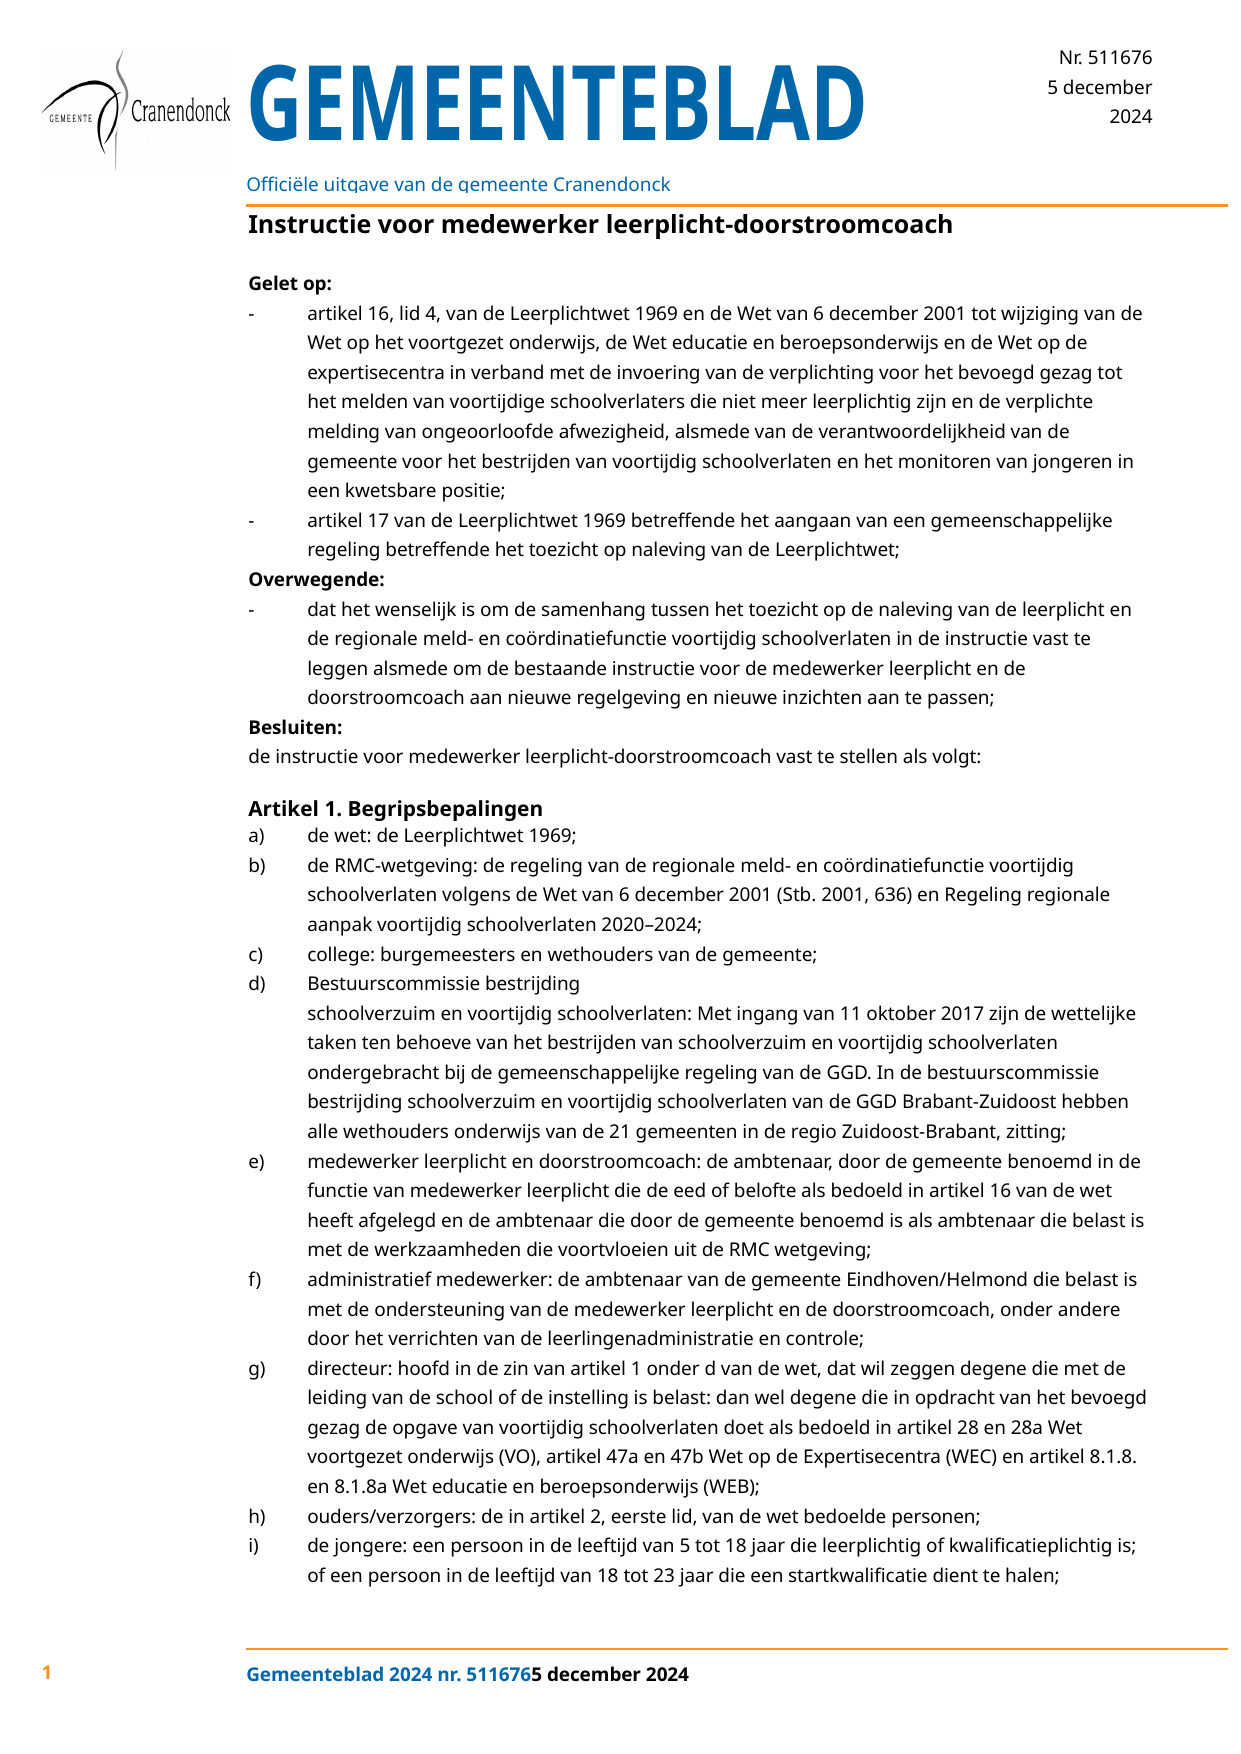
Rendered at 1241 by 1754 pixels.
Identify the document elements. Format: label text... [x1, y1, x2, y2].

list directeur: hoofd in de zin van artikel 1 onder d van de wet, dat wil zeggen degene die met de leiding van de school of de instelling is belast: dan wel degene die in opdracht van het bevoegd gezag de opgave van voortijdig schoolverlaten doet als bedoeld in artikel 28 en 28a Wet voortgezet onderwijs (VO), artikel 47a en 47b Wet op de Expertisecentra (WEC) en artikel 8.1.8. en 8.1.8a Wet educatie en beroepsonderwijs (WEB); [248, 1355, 1152, 1499]
list dat het wenselijk is om de samenhang tussen het toezicht op de naleving van de leerplicht en de regionale meld- en coördinatiefunctie voortijdig schoolverlaten in de instructie vast te leggen alsmede om de bestaande instructie voor de medewerker leerplicht en de doorstroomcoach aan nieuwe regelgeving en nieuwe inzichten aan te passen; [248, 596, 1152, 710]
list college: burgemeesters en wethouders van de gemeente; [248, 941, 1152, 967]
list de wet: de Leerplichtwet 1969; [248, 822, 1152, 848]
text de instructie voor medewerker leerplicht-doorstroomcoach vast te stellen als volgt: [248, 744, 1152, 769]
list schoolverzuim en voortijdig schoolverlaten: Met ingang van 11 oktober 2017 zijn de wettelijke taken ten behoeve van het bestrijden van schoolverzuim en voortijdig schoolverlaten ondergebracht bij de gemeenschappelijke regeling van de GGD. In de bestuurscommissie bestrijding schoolverzuim en voortijdig schoolverlaten van de GGD Brabant-Zuidoost hebben alle wethouders onderwijs van de 21 gemeenten in de regio Zuidoost-Brabant, zitting; [248, 1000, 1152, 1144]
text Artikel 1. Begripsbepalingen [248, 794, 1152, 822]
picture [41, 47, 231, 172]
text Besluiten: [248, 714, 1152, 740]
list de RMC-wetgeving: de regeling van de regionale meld- en coördinatiefunctie voortijdig schoolverlaten volgens de Wet van 6 december 2001 (Stb. 2001, 636) en Regeling regionale aanpak voortijdig schoolverlaten 2020–2024; [248, 852, 1152, 937]
list de jongere: een persoon in de leeftijd van 5 tot 18 jaar die leerplichtig of kwalificatieplichtig is; of een persoon in de leeftijd van 18 tot 23 jaar die een startkwalificatie dient te halen; [248, 1532, 1152, 1588]
text Gelet op: [248, 270, 1152, 296]
list administratief medewerker: de ambtenaar van de gemeente Eindhoven/Helmond die belast is met de ondersteuning van de medewerker leerplicht en de doorstroomcoach, onder andere door het verrichten van de leerlingenadministratie en controle; [248, 1266, 1152, 1351]
list ouders/verzorgers: de in artikel 2, eerste lid, van de wet bedoelde personen; [248, 1503, 1152, 1529]
list artikel 16, lid 4, van de Leerplichtwet 1969 en de Wet van 6 december 2001 tot wijziging van de Wet op het voortgezet onderwijs, de Wet educatie en beroepsonderwijs en de Wet op de expertisecentra in verband met de invoering van de verplichting voor het bevoegd gezag tot het melden van voortijdige schoolverlaters die niet meer leerplichtig zijn en de verplichte melding van ongeoorloofde afwezigheid, alsmede van de verantwoordelijkheid van de gemeente voor het bestrijden van voortijdig schoolverlaten en het monitoren van jongeren in een kwetsbare positie; [248, 300, 1152, 503]
text Overwegende: [248, 566, 1152, 592]
list Bestuurscommissie bestrijding [248, 970, 1152, 996]
text Instructie voor medewerker leerplicht-doorstroomcoach [248, 207, 1152, 241]
list medewerker leerplicht en doorstroomcoach: de ambtenaar, door de gemeente benoemd in de functie van medewerker leerplicht die de eed of belofte als bedoeld in artikel 16 van de wet heeft afgelegd en de ambtenaar die door de gemeente benoemd is als ambtenaar die belast is met de werkzaamheden die voortvloeien uit de RMC wetgeving; [248, 1148, 1152, 1262]
list artikel 17 van de Leerplichtwet 1969 betreffende het aangaan van een gemeenschappelijke regeling betreffende het toezicht op naleving van de Leerplichtwet; [248, 507, 1152, 562]
